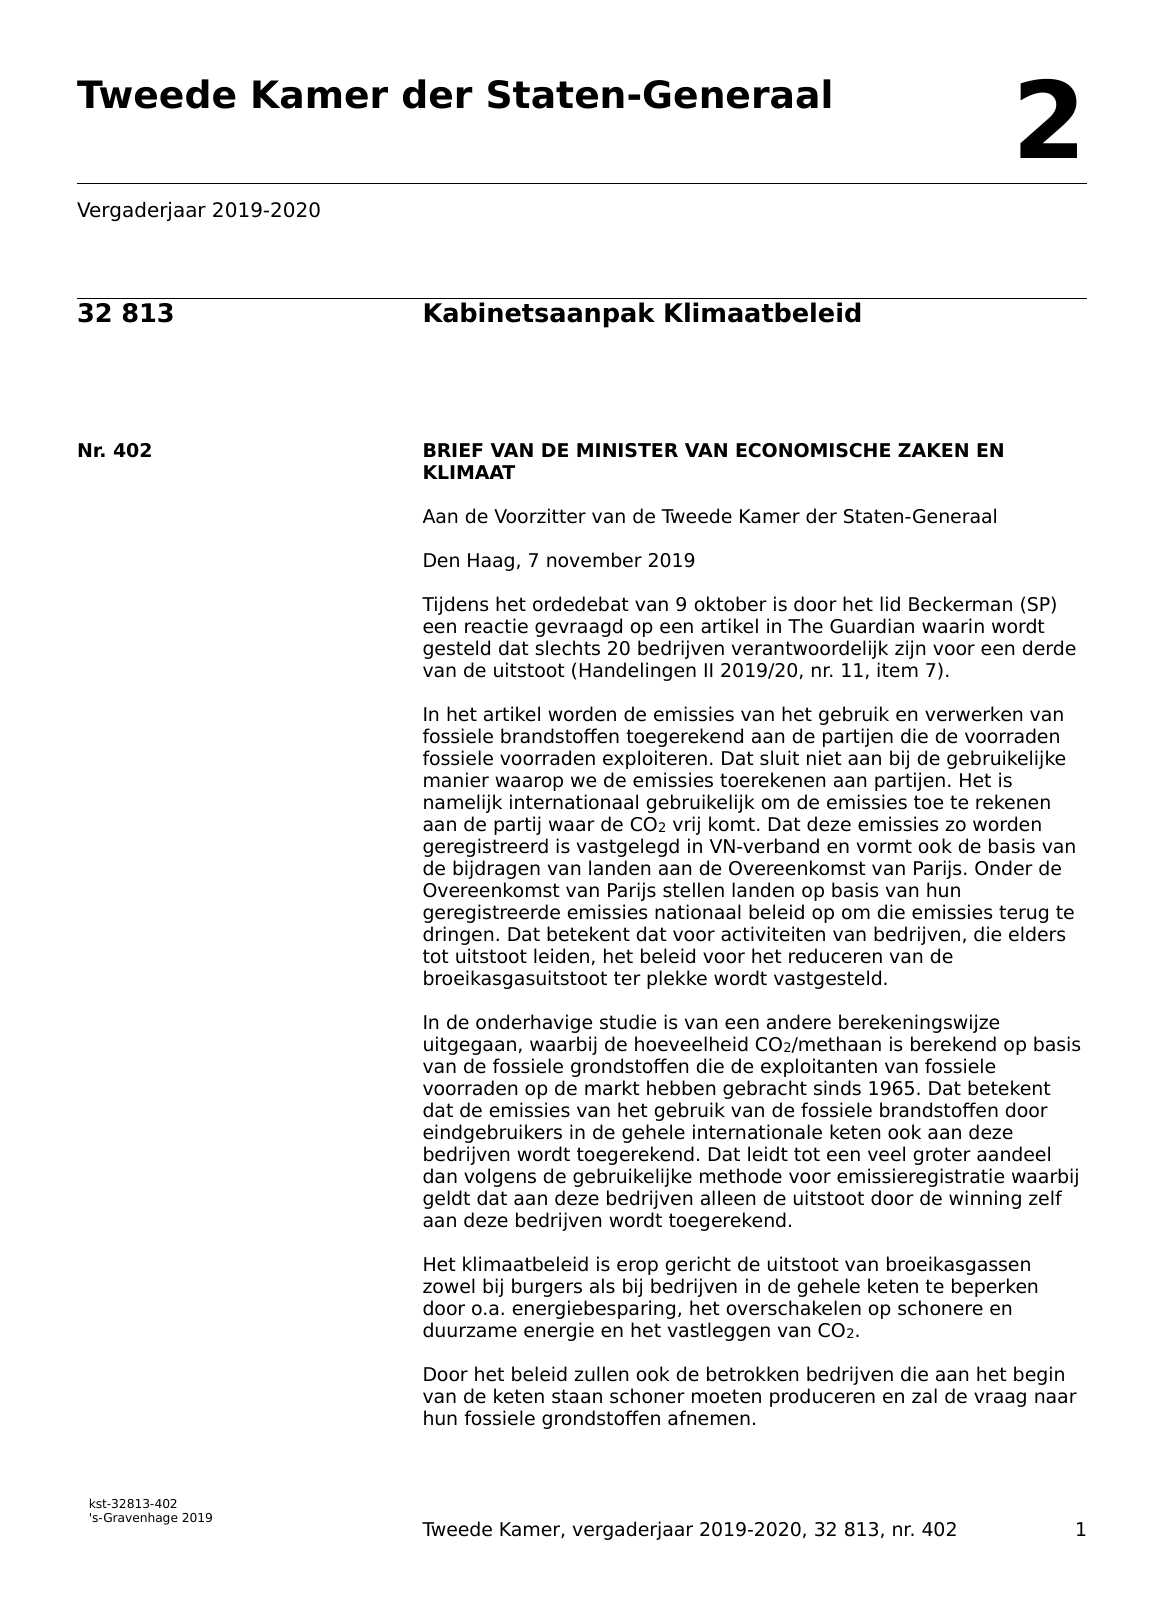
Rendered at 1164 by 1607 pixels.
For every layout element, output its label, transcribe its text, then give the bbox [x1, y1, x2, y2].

text Door het beleid zullen ook de betrokken bedrijven die aan het begin van de keten staan schoner moeten produceren en zal de vraag naar hun fossiele grondstoffen afnemen. [422, 1364, 1087, 1430]
text In de onderhavige studie is van een andere berekeningswijze uitgegaan, waarbij de hoeveelheid CO2/methaan is berekend op basis van de fossiele grondstoffen die de exploitanten van fossiele voorraden op de markt hebben gebracht sinds 1965. Dat betekent dat de emissies van het gebruik van de fossiele brandstoffen door eindgebruikers in de gehele internationale keten ook aan deze bedrijven wordt toegerekend. Dat leidt tot een veel groter aandeel dan volgens de gebruikelijke methode voor emissieregistratie waarbij geldt dat aan deze bedrijven alleen de uitstoot door de winning zelf aan deze bedrijven wordt toegerekend. [422, 1012, 1087, 1232]
subtitle 32 813 Kabinetsaanpak Klimaatbeleid [77, 299, 1087, 329]
table_header Tweede Kamer der Staten-Generaal [77, 59, 886, 183]
text Het klimaatbeleid is erop gericht de uitstoot van broeikasgassen zowel bij burgers als bij bedrijven in de gehele keten te beperken door o.a. energiebesparing, het overschakelen op schonere en duurzame energie en het vastleggen van CO2. [422, 1254, 1087, 1342]
text Tijdens het ordedebat van 9 oktober is door het lid Beckerman (SP) een reactie gevraagd op een artikel in The Guardian waarin wordt gesteld dat slechts 20 bedrijven verantwoordelijk zijn voor een derde van de uitstoot (Handelingen II 2019/20, nr. 11, item 7). [422, 594, 1087, 682]
text kst-32813-402 [88, 1497, 323, 1511]
text Aan de Voorzitter van de Tweede Kamer der Staten-Generaal [422, 506, 1087, 528]
table_header 2 [886, 59, 1087, 183]
text In het artikel worden de emissies van het gebruik en verwerken van fossiele brandstoffen toegerekend aan de partijen die de voorraden fossiele voorraden exploiteren. Dat sluit niet aan bij de gebruikelijke manier waarop we de emissies toerekenen aan partijen. Het is namelijk internationaal gebruikelijk om de emissies toe te rekenen aan de partij waar de CO2 vrij komt. Dat deze emissies zo worden geregistreerd is vastgelegd in VN-verband en vormt ook de basis van de bijdragen van landen aan de Overeenkomst van Parijs. Onder de Overeenkomst van Parijs stellen landen op basis van hun geregistreerde emissies nationaal beleid op om die emissies terug te dringen. Dat betekent dat voor activiteiten van bedrijven, die elders tot uitstoot leiden, het beleid voor het reduceren van de broeikasgasuitstoot ter plekke wordt vastgesteld. [422, 704, 1087, 990]
table_cell Vergaderjaar 2019-2020 [77, 184, 1087, 298]
text 's-Gravenhage 2019 [88, 1511, 323, 1525]
subtitle Nr. 402 BRIEF VAN DE MINISTER VAN ECONOMISCHE ZAKEN EN KLIMAAT [77, 440, 1087, 484]
text Den Haag, 7 november 2019 [422, 550, 1087, 572]
